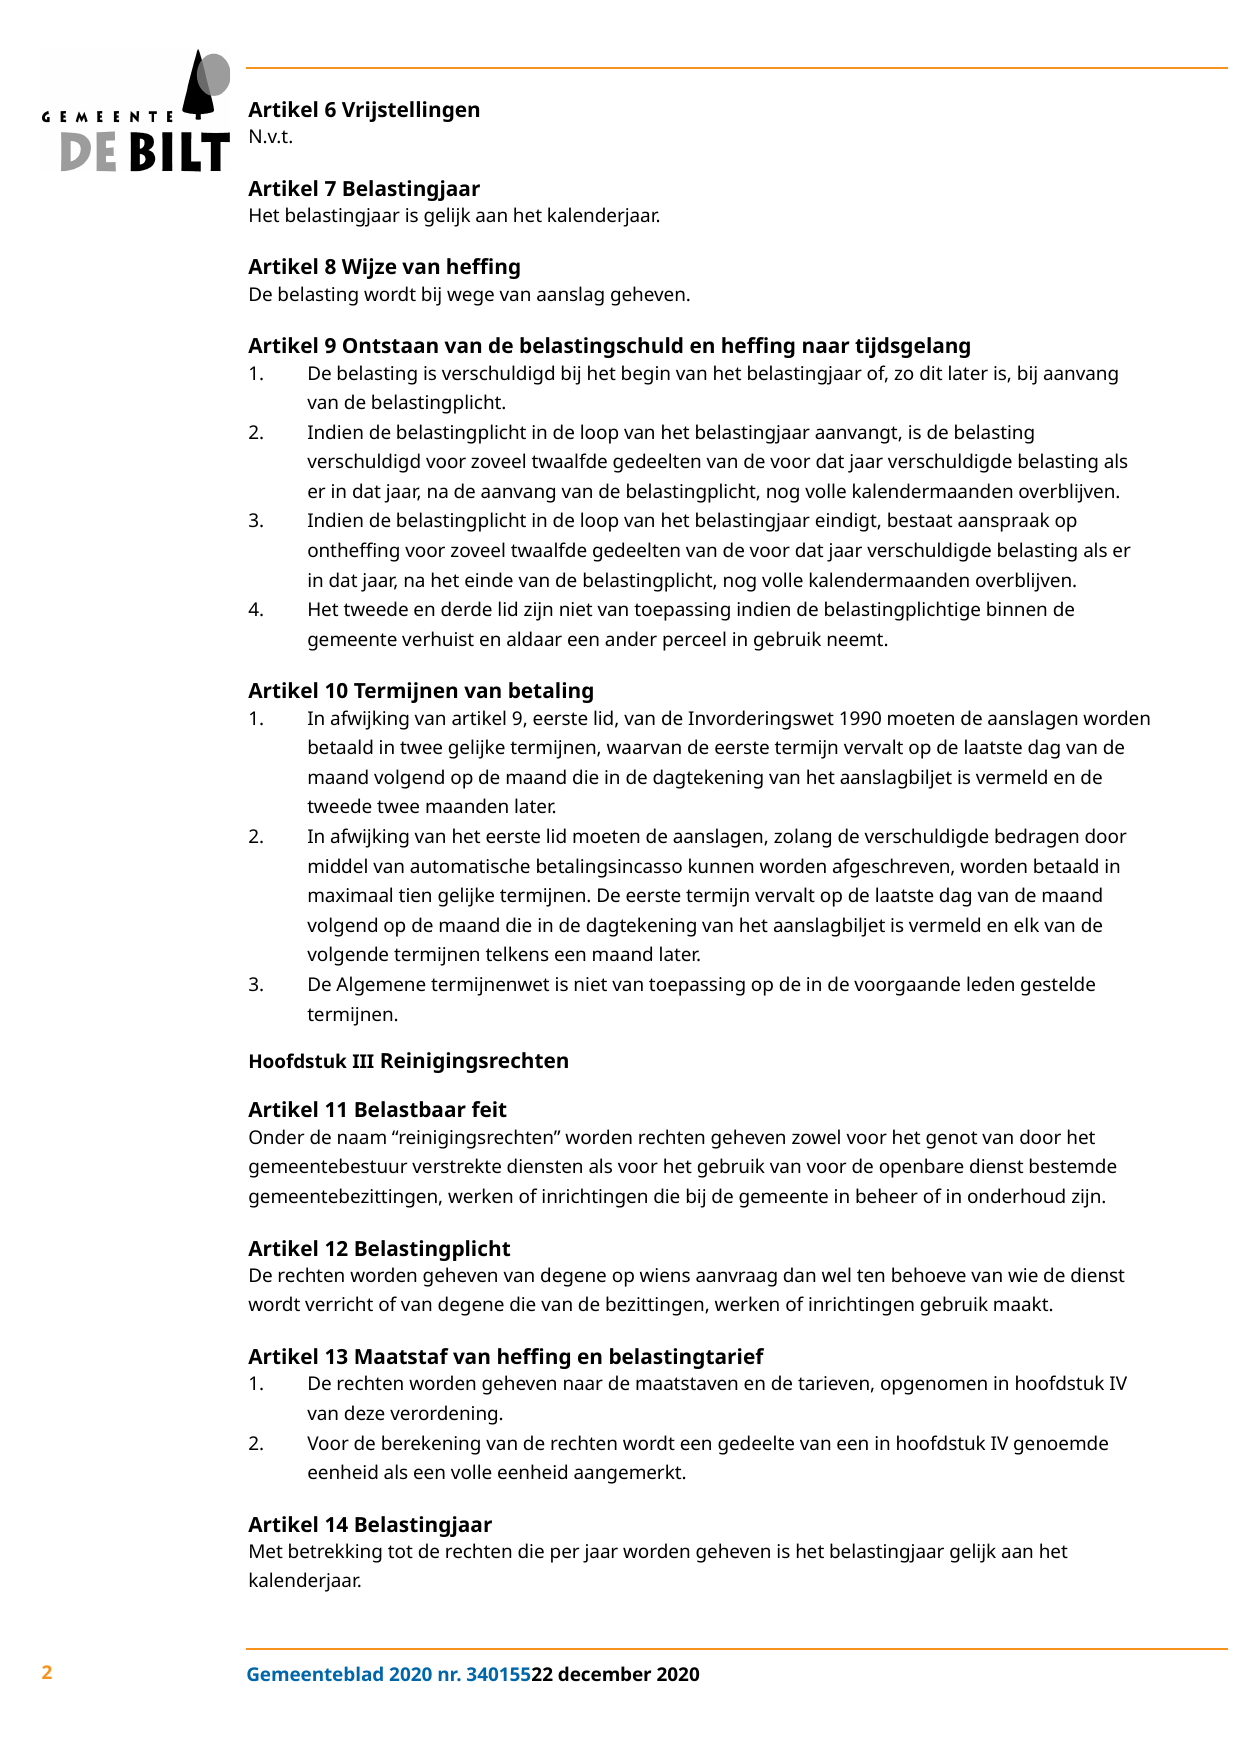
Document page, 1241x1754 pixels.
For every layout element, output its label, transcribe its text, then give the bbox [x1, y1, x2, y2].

text Artikel 12 Belastingplicht [248, 1234, 1152, 1262]
list De belasting is verschuldigd bij het begin van het belastingjaar of, zo dit later is, bij aanvang van de belastingplicht. [248, 360, 1152, 415]
text Onder de naam “reinigingsrechten” worden rechten geheven zowel voor het genot van door het gemeentebestuur verstrekte diensten als voor het gebruik van voor de openbare dienst bestemde gemeentebezittingen, werken of inrichtingen die bij de gemeente in beheer of in onderhoud zijn. [248, 1124, 1152, 1209]
text N.v.t. [248, 123, 1152, 149]
text De belasting wordt bij wege van aanslag geheven. [248, 281, 1152, 307]
text Met betrekking tot de rechten die per jaar worden geheven is het belastingjaar gelijk aan het kalenderjaar. [248, 1538, 1152, 1593]
list De rechten worden geheven naar de maatstaven en de tarieven, opgenomen in hoofdstuk IV van deze verordening. [248, 1371, 1152, 1426]
text Artikel 14 Belastingjaar [248, 1510, 1152, 1538]
text Artikel 6 Vrijstellingen [248, 95, 1152, 123]
list In afwijking van artikel 9, eerste lid, van de Invorderingswet 1990 moeten de aanslagen worden betaald in twee gelijke termijnen, waarvan de eerste termijn vervalt op de laatste dag van de maand volgend op de maand die in de dagtekening van het aanslagbiljet is vermeld en de tweede twee maanden later. [248, 705, 1152, 819]
text Artikel 11 Belastbaar feit [248, 1096, 1152, 1124]
list Het tweede en derde lid zijn niet van toepassing indien de belastingplichtige binnen de gemeente verhuist en aldaar een ander perceel in gebruik neemt. [248, 596, 1152, 652]
text Hoofdstuk III Reinigingsrechten [248, 1046, 1152, 1075]
list In afwijking van het eerste lid moeten de aanslagen, zolang de verschuldigde bedragen door middel van automatische betalingsincasso kunnen worden afgeschreven, worden betaald in maximaal tien gelijke termijnen. De eerste termijn vervalt op de laatste dag van de maand volgend op de maand die in de dagtekening van het aanslagbiljet is vermeld en elk van de volgende termijnen telkens een maand later. [248, 823, 1152, 967]
list Indien de belastingplicht in de loop van het belastingjaar aanvangt, is de belasting verschuldigd voor zoveel twaalfde gedeelten van de voor dat jaar verschuldigde belasting als er in dat jaar, na de aanvang van de belastingplicht, nog volle kalendermaanden overblijven. [248, 419, 1152, 504]
list De Algemene termijnenwet is niet van toepassing op de in de voorgaande leden gestelde termijnen. [248, 971, 1152, 1026]
text Artikel 10 Termijnen van betaling [248, 676, 1152, 705]
text Artikel 8 Wijze van heffing [248, 252, 1152, 281]
picture [41, 47, 231, 172]
text Artikel 7 Belastingjaar [248, 174, 1152, 202]
text De rechten worden geheven van degene op wiens aanvraag dan wel ten behoeve van wie de dienst wordt verricht of van degene die van de bezittingen, werken of inrichtingen gebruik maakt. [248, 1262, 1152, 1317]
text Het belastingjaar is gelijk aan het kalenderjaar. [248, 202, 1152, 228]
list Voor de berekening van de rechten wordt een gedeelte van een in hoofdstuk IV genoemde eenheid als een volle eenheid aangemerkt. [248, 1430, 1152, 1485]
list Indien de belastingplicht in de loop van het belastingjaar eindigt, bestaat aanspraak op ontheffing voor zoveel twaalfde gedeelten van de voor dat jaar verschuldigde belasting als er in dat jaar, na het einde van de belastingplicht, nog volle kalendermaanden overblijven. [248, 508, 1152, 593]
text Artikel 9 Ontstaan van de belastingschuld en heffing naar tijdsgelang [248, 331, 1152, 360]
text Artikel 13 Maatstaf van heffing en belastingtarief [248, 1342, 1152, 1371]
